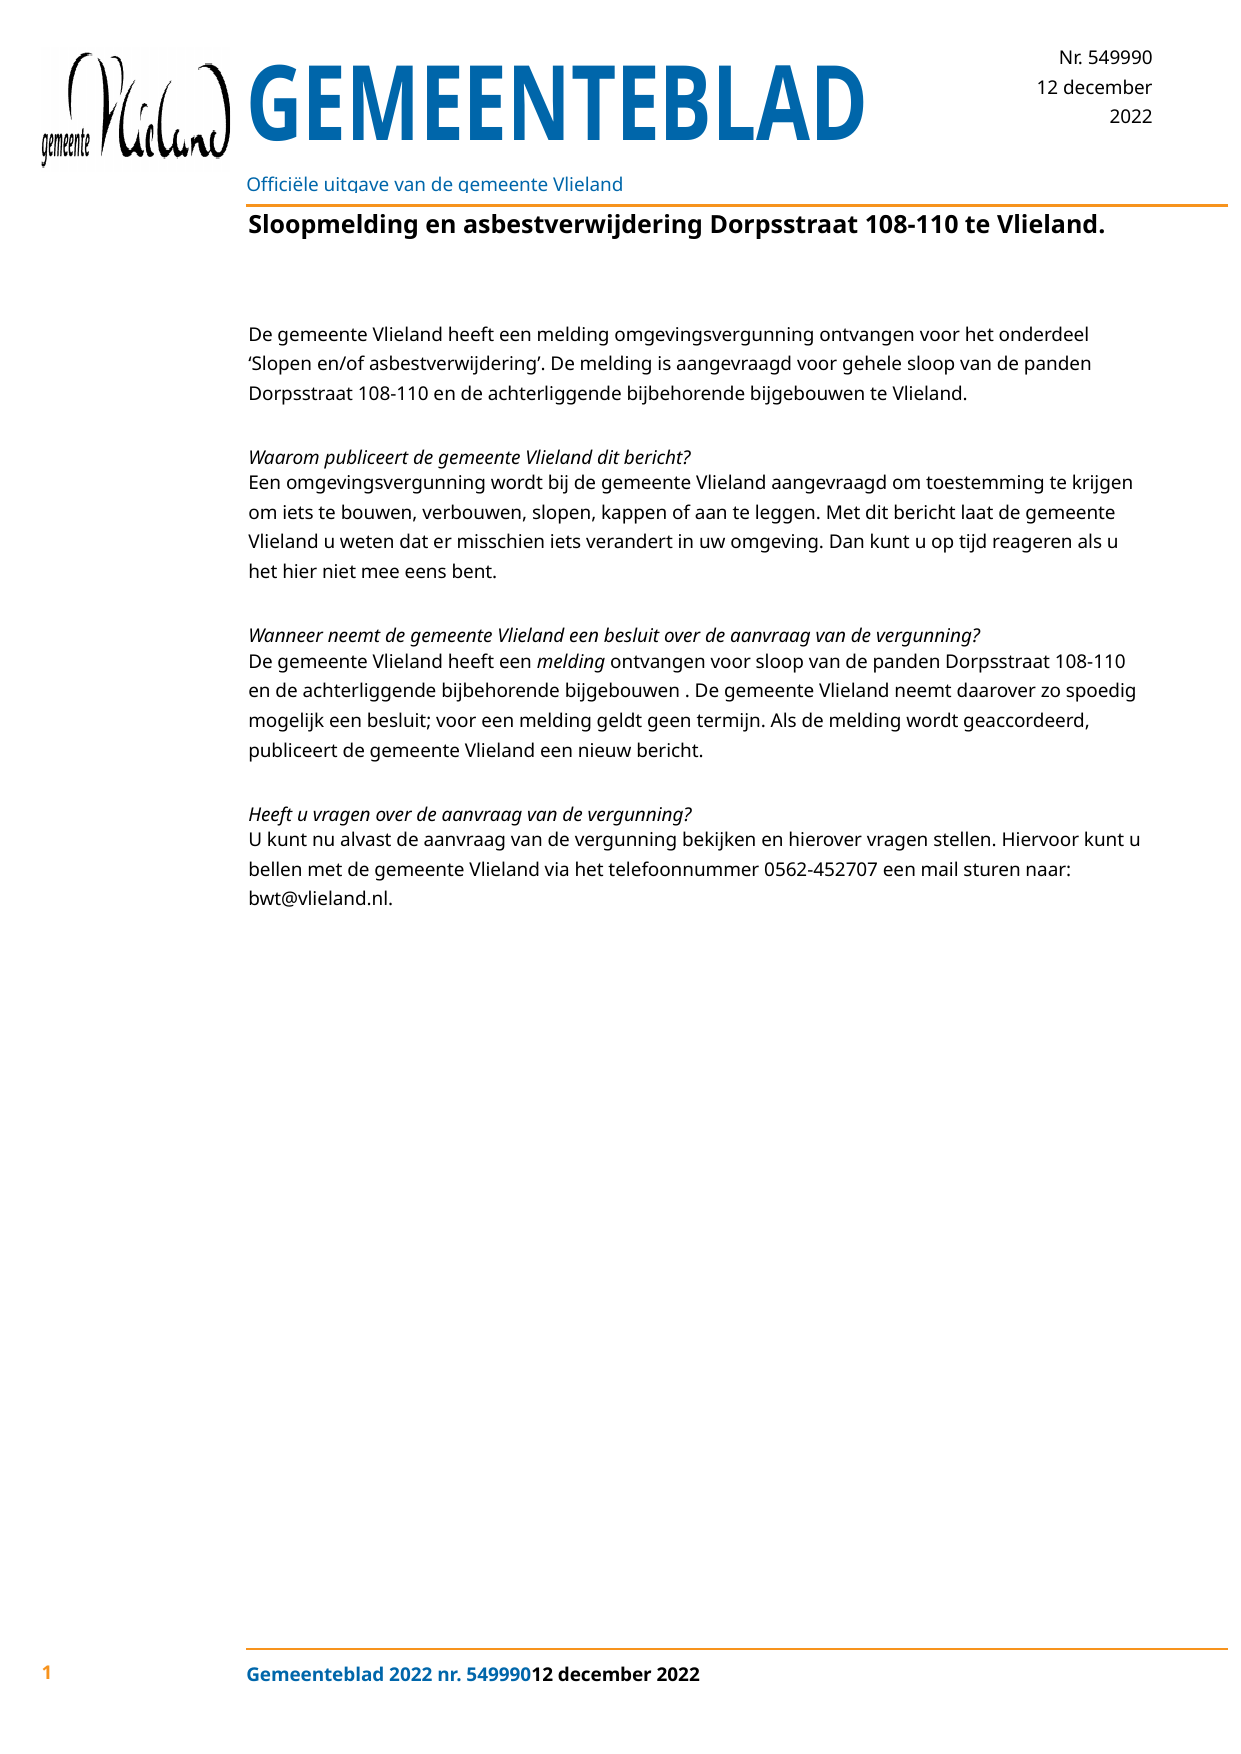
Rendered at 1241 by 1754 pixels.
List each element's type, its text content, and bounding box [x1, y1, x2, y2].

picture [41, 47, 231, 172]
text Heeft u vragen over de aanvraag van de vergunning? [248, 801, 1152, 826]
text Een omgevingsvergunning wordt bij de gemeente Vlieland aangevraagd om toestemming te krijgen om iets te bouwen, verbouwen, slopen, kappen of aan te leggen. Met dit bericht laat de gemeente Vlieland u weten dat er misschien iets verandert in uw omgeving. Dan kunt u op tijd reageren als u het hier niet mee eens bent. [248, 469, 1152, 584]
text De gemeente Vlieland heeft een melding ontvangen voor sloop van de panden Dorpsstraat 108-110 en de achterliggende bijbehorende bijgebouwen . De gemeente Vlieland neemt daarover zo spoedig mogelijk een besluit; voor een melding geldt geen termijn. Als de melding wordt geaccordeerd, publiceert de gemeente Vlieland een nieuw bericht. [248, 648, 1152, 762]
text Waarom publiceert de gemeente Vlieland dit bericht? [248, 444, 1152, 469]
text U kunt nu alvast de aanvraag van de vergunning bekijken en hierover vragen stellen. Hiervoor kunt u bellen met de gemeente Vlieland via het telefoonnummer 0562-452707 een mail sturen naar: bwt@vlieland.nl. [248, 826, 1152, 911]
text De gemeente Vlieland heeft een melding omgevingsvergunning ontvangen voor het onderdeel ‘Slopen en/of asbestverwijdering’. De melding is aangevraagd voor gehele sloop van de panden Dorpsstraat 108-110 en de achterliggende bijbehorende bijgebouwen te Vlieland. [248, 321, 1152, 406]
text Sloopmelding en asbestverwijdering Dorpsstraat 108-110 te Vlieland. [248, 207, 1152, 241]
text Wanneer neemt de gemeente Vlieland een besluit over de aanvraag van de vergunning? [248, 622, 1152, 648]
